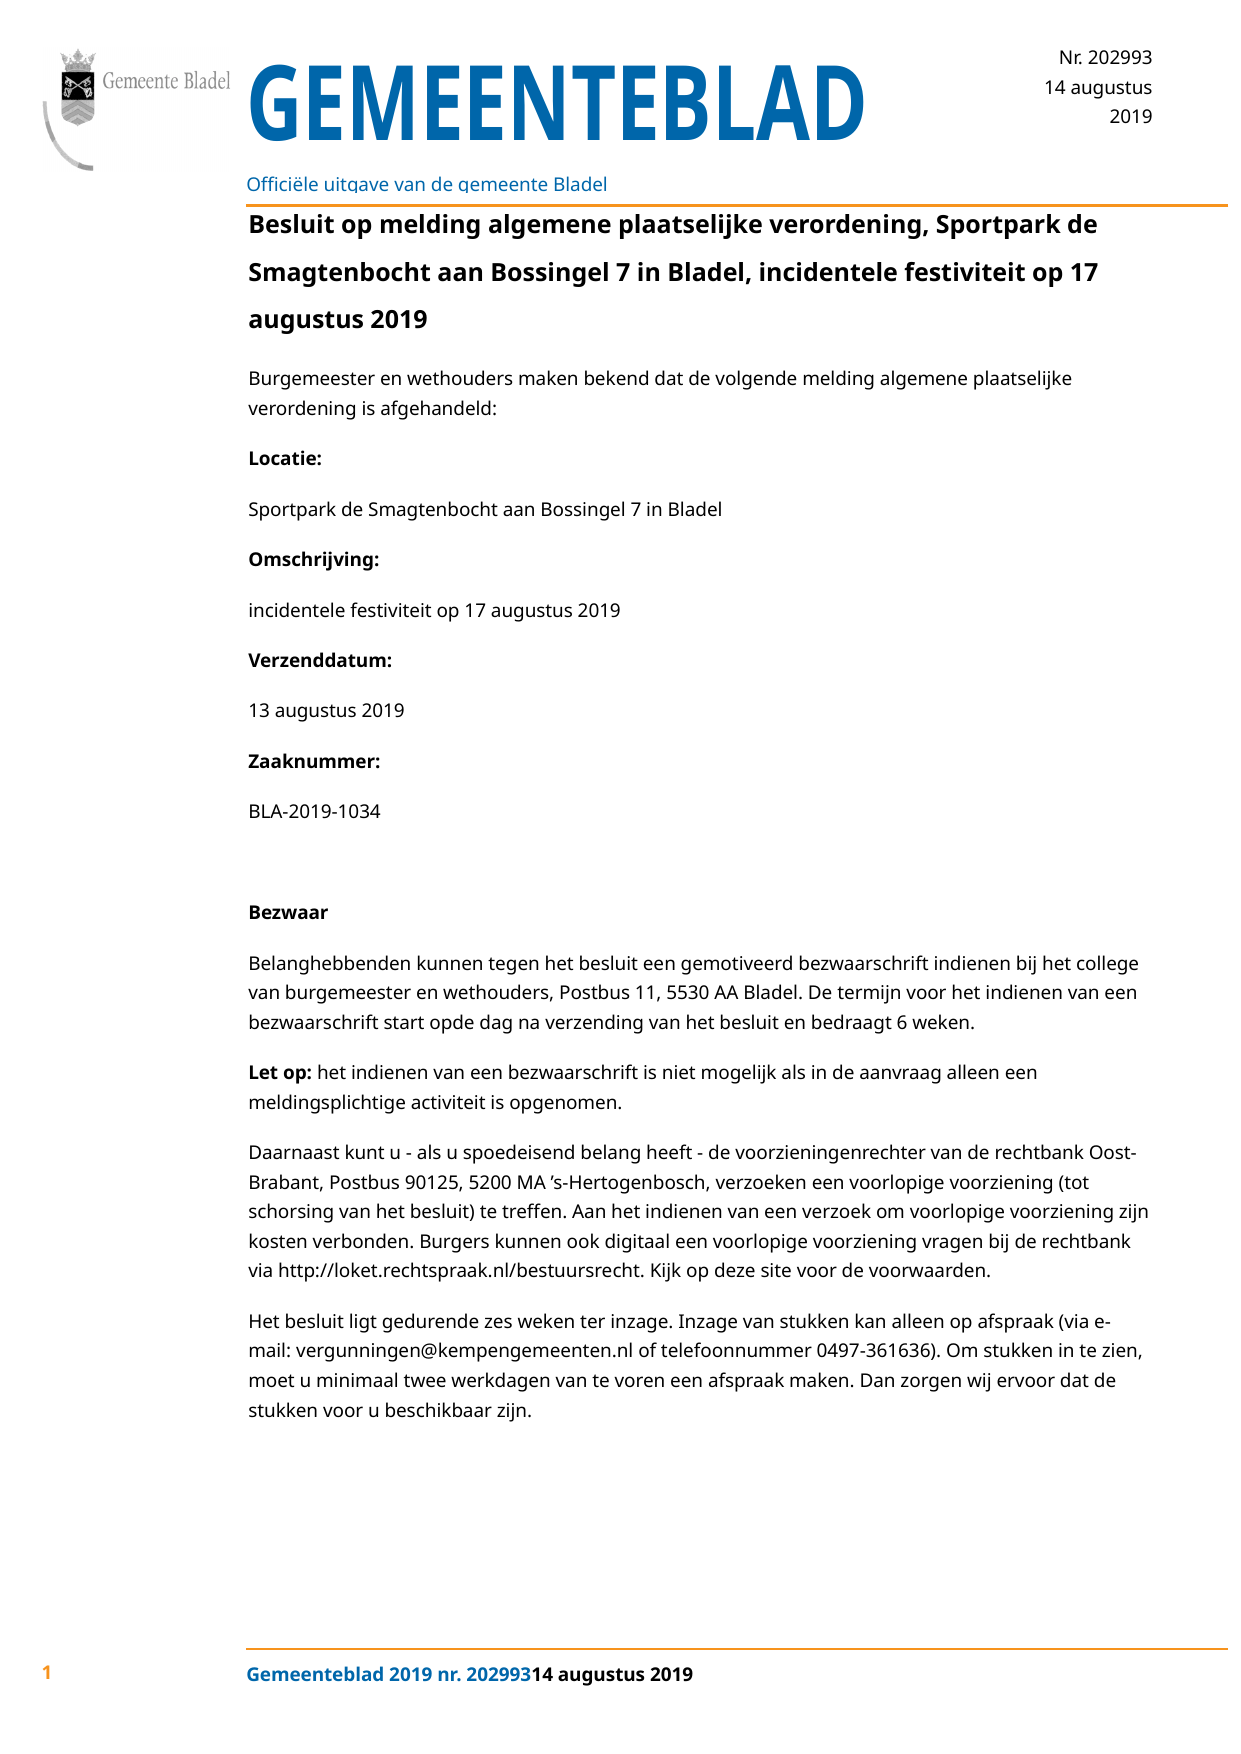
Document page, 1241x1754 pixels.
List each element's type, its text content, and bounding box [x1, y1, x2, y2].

text Het besluit ligt gedurende zes weken ter inzage. Inzage van stukken kan alleen op afspraak (via e-mail: vergunningen@kempengemeenten.nl of telefoonnummer 0497-361636). Om stukken in te zien, moet u minimaal twee werkdagen van te voren een afspraak maken. Dan zorgen wij ervoor dat de stukken voor u beschikbaar zijn. [248, 1308, 1152, 1422]
text Besluit op melding algemene plaatselijke verordening, Sportpark de Smagtenbocht aan Bossingel 7 in Bladel, incidentele festiviteit op 17 augustus 2019 [248, 207, 1152, 336]
text Locatie: [248, 446, 1152, 471]
text Let op: het indienen van een bezwaarschrift is niet mogelijk als in de aanvraag alleen een meldingsplichtige activiteit is opgenomen. [248, 1059, 1152, 1114]
text BLA-2019-1034 [248, 798, 1152, 824]
text 13 augustus 2019 [248, 698, 1152, 723]
text Verzenddatum: [248, 647, 1152, 673]
text Belanghebbenden kunnen tegen het besluit een gemotiveerd bezwaarschrift indienen bij het college van burgemeester en wethouders, Postbus 11, 5530 AA Bladel. De termijn voor het indienen van een bezwaarschrift start opde dag na verzending van het besluit en bedraagt 6 weken. [248, 950, 1152, 1034]
text Sportpark de Smagtenbocht aan Bossingel 7 in Bladel [248, 496, 1152, 522]
picture [41, 47, 231, 172]
text incidentele festiviteit op 17 augustus 2019 [248, 597, 1152, 622]
text Omschrijving: [248, 546, 1152, 572]
text Daarnaast kunt u - als u spoedeisend belang heeft - de voorzieningenrechter van de rechtbank Oost-Brabant, Postbus 90125, 5200 MA ’s-Hertogenbosch, verzoeken een voorlopige voorziening (tot schorsing van het besluit) te treffen. Aan het indienen van een verzoek om voorlopige voorziening zijn kosten verbonden. Burgers kunnen ook digitaal een voorlopige voorziening vragen bij de rechtbank via http://loket.rechtspraak.nl/bestuursrecht. Kijk op deze site voor de voorwaarden. [248, 1139, 1152, 1283]
text Zaaknummer: [248, 748, 1152, 774]
text Bezwaar [248, 899, 1152, 925]
text Burgemeester en wethouders maken bekend dat de volgende melding algemene plaatselijke verordening is afgehandeld: [248, 366, 1152, 421]
